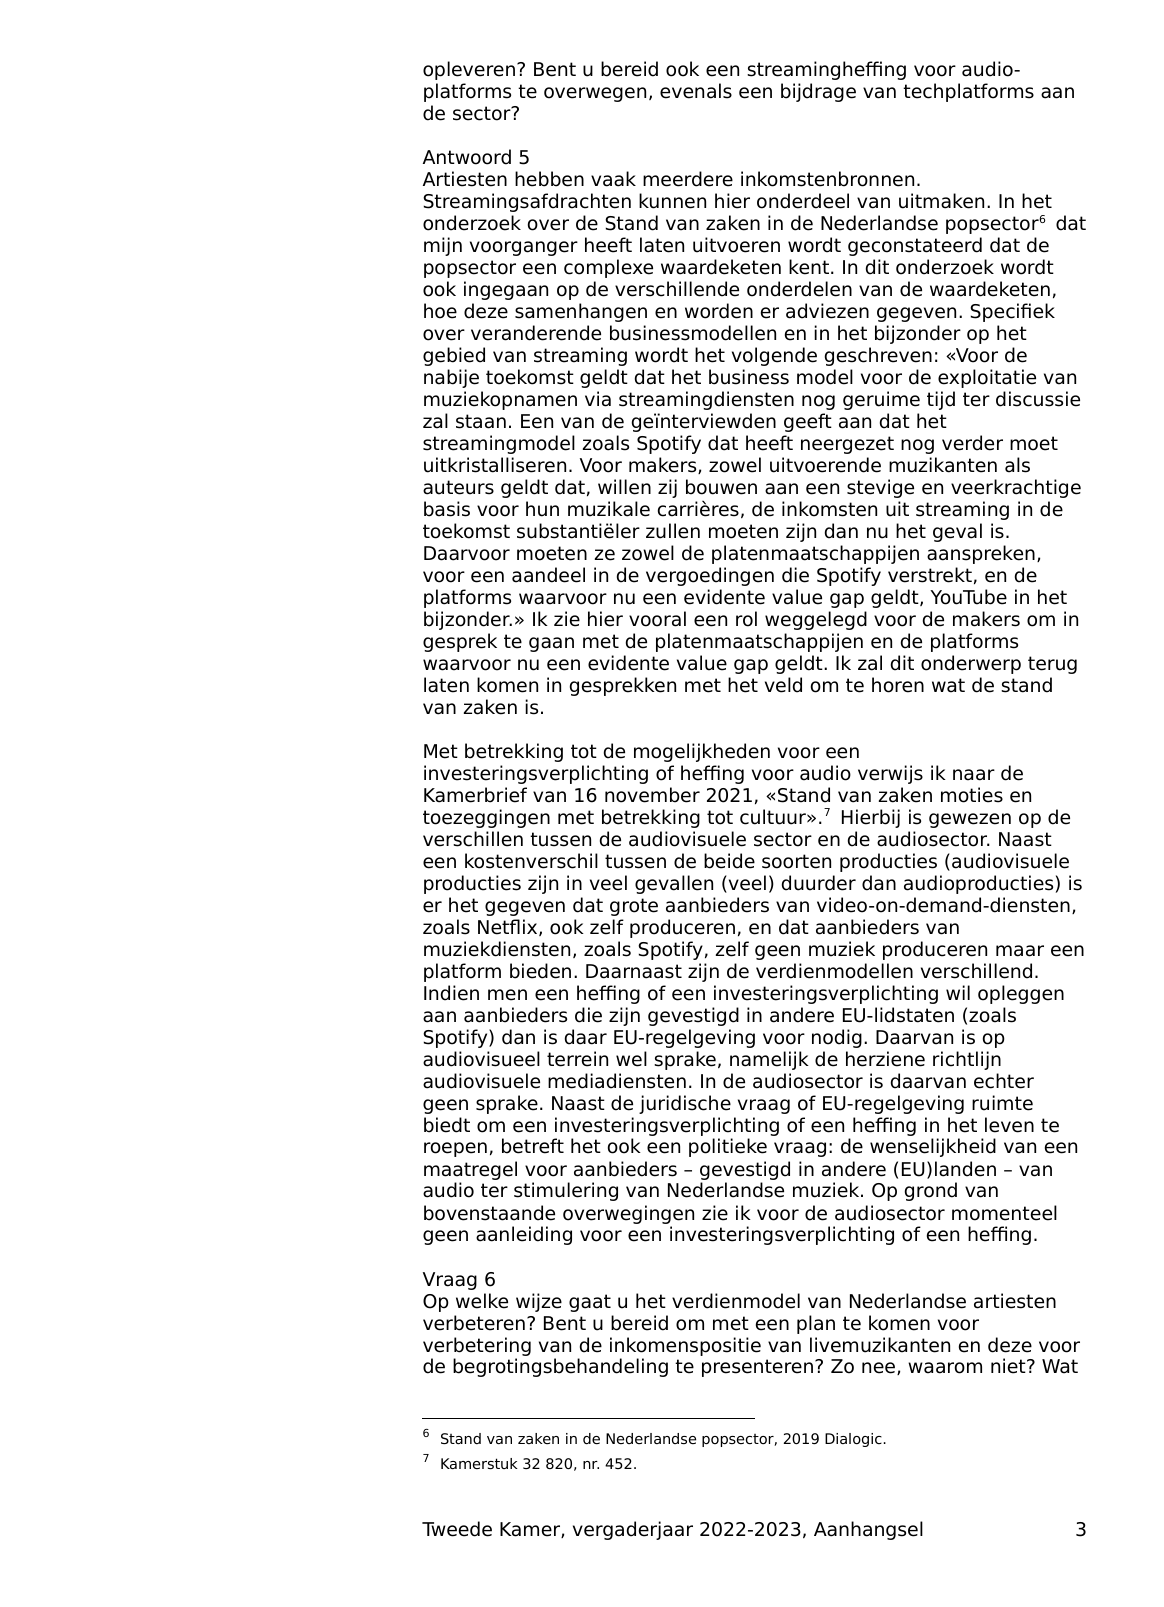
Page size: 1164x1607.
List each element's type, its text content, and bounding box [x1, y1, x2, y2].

text Op welke wijze gaat u het verdienmodel van Nederlandse artiesten verbeteren? Bent u bereid om met een plan te komen voor verbetering van de inkomenspositie van livemuzikanten en deze voor de begrotingsbehandeling te presenteren? Zo nee, waarom niet? Wat [422, 1291, 1087, 1378]
text Antwoord 5 [422, 147, 1087, 169]
text Artiesten hebben vaak meerdere inkomstenbronnen. Streamingsafdrachten kunnen hier onderdeel van uitmaken. In het onderzoek over de Stand van zaken in de Nederlandse popsector dat mijn voorganger heeft laten uitvoeren wordt geconstateerd dat de popsector een complexe waardeketen kent. In dit onderzoek wordt ook ingegaan op de verschillende onderdelen van de waardeketen, hoe deze samenhangen en worden er adviezen gegeven. Specifiek over veranderende businessmodellen en in het bijzonder op het gebied van streaming wordt het volgende geschreven: «Voor de nabije toekomst geldt dat het business model voor de exploitatie van muziekopnamen via streamingdiensten nog geruime tijd ter discussie zal staan. Een van de geïnterviewden geeft aan dat het streamingmodel zoals Spotify dat heeft neergezet nog verder moet uitkristalliseren. Voor makers, zowel uitvoerende muzikanten als auteurs geldt dat, willen zij bouwen aan een stevige en veerkrachtige basis voor hun muzikale carrières, de inkomsten uit streaming in de toekomst substantiëler zullen moeten zijn dan nu het geval is. Daarvoor moeten ze zowel de platenmaatschappijen aanspreken, voor een aandeel in de vergoedingen die Spotify verstrekt, en de platforms waarvoor nu een evidente value gap geldt, YouTube in het bijzonder.» Ik zie hier vooral een rol weggelegd voor de makers om in gesprek te gaan met de platenmaatschappijen en de platforms waarvoor nu een evidente value gap geldt. Ik zal dit onderwerp terug laten komen in gesprekken met het veld om te horen wat de stand van zaken is. [422, 169, 1087, 719]
text Met betrekking tot de mogelijkheden voor een investeringsverplichting of heffing voor audio verwijs ik naar de Kamerbrief van 16 november 2021, «Stand van zaken moties en toezeggingen met betrekking tot cultuur». Hierbij is gewezen op de verschillen tussen de audiovisuele sector en de audiosector. Naast een kostenverschil tussen de beide soorten producties (audiovisuele producties zijn in veel gevallen (veel) duurder dan audioproducties) is er het gegeven dat grote aanbieders van video-on-demand-diensten, zoals Netflix, ook zelf produceren, en dat aanbieders van muziekdiensten, zoals Spotify, zelf geen muziek produceren maar een platform bieden. Daarnaast zijn de verdienmodellen verschillend. Indien men een heffing of een investeringsverplichting wil opleggen aan aanbieders die zijn gevestigd in andere EU-lidstaten (zoals Spotify) dan is daar EU-regelgeving voor nodig. Daarvan is op audiovisueel terrein wel sprake, namelijk de herziene richtlijn audiovisuele mediadiensten. In de audiosector is daarvan echter geen sprake. Naast de juridische vraag of EU-regelgeving ruimte biedt om een investeringsverplichting of een heffing in het leven te roepen, betreft het ook een politieke vraag: de wenselijkheid van een maatregel voor aanbieders – gevestigd in andere (EU)landen – van audio ter stimulering van Nederlandse muziek. Op grond van bovenstaande overwegingen zie ik voor de audiosector momenteel geen aanleiding voor een investeringsverplichting of een heffing. [422, 741, 1087, 1246]
text opleveren? Bent u bereid ook een streamingheffing voor audio-platforms te overwegen, evenals een bijdrage van techplatforms aan de sector? [422, 59, 1087, 125]
text Stand van zaken in de Nederlandse popsector, 2019 Dialogic. [422, 1427, 1087, 1449]
text Kamerstuk 32 820, nr. 452. [422, 1452, 1087, 1474]
text Vraag 6 [422, 1268, 1087, 1291]
